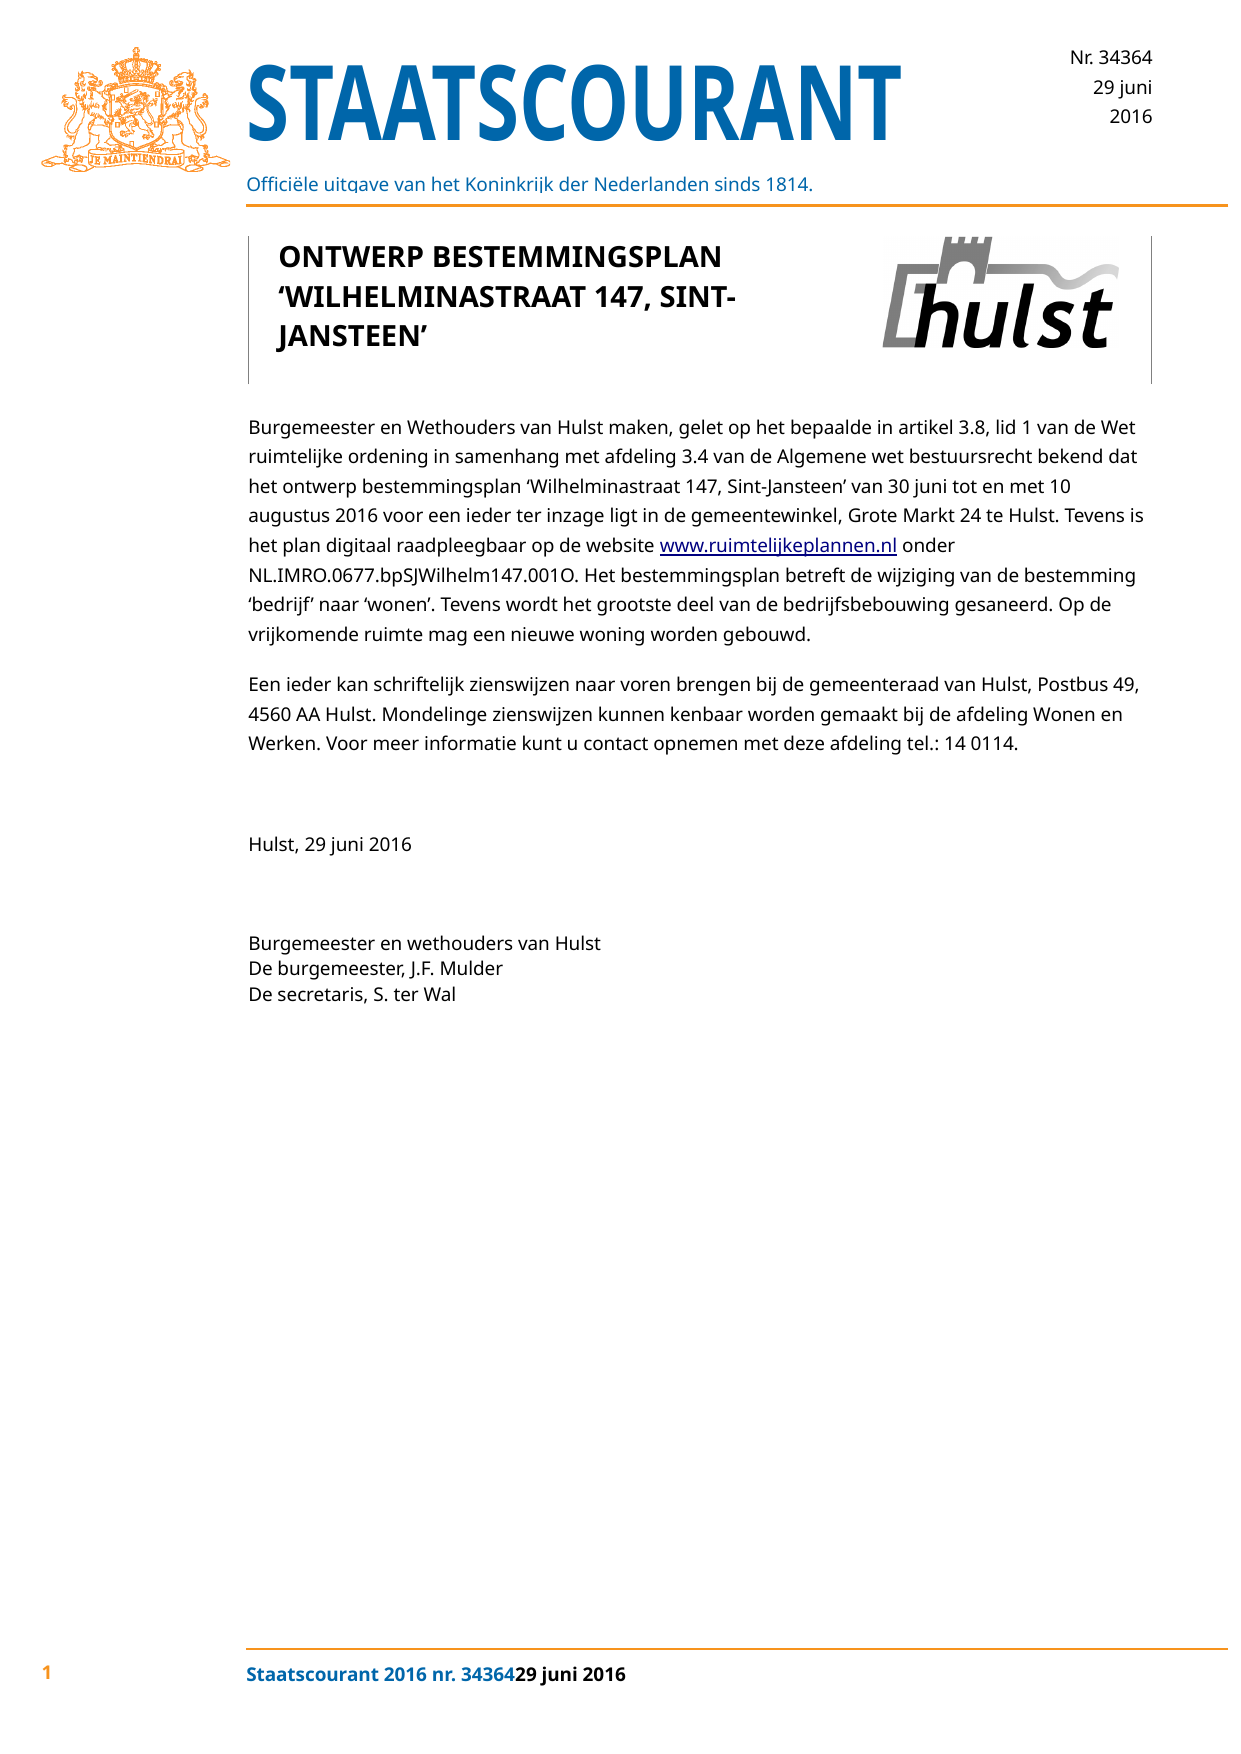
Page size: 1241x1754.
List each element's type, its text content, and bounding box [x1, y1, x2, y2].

table_header ONTWERP BESTEMMINGSPLAN ‘WILHELMINASTRAAT 147, SINT-JANSTEEN’ [249, 236, 850, 384]
text Een ieder kan schriftelijk zienswijzen naar voren brengen bij de gemeenteraad van Hulst, Postbus 49, 4560 AA Hulst. Mondelinge zienswijzen kunnen kenbaar worden gemaakt bij de afdeling Wonen en Werken. Voor meer informatie kunt u contact opnemen met deze afdeling tel.: 14 0114. [248, 671, 1152, 756]
text De burgemeester, J.F. Mulder [248, 955, 1152, 981]
text De secretaris, S. ter Wal [248, 981, 1152, 1007]
picture [41, 47, 231, 172]
text Burgemeester en wethouders van Hulst [248, 930, 1152, 955]
text Hulst, 29 juni 2016 [248, 831, 1152, 857]
picture [882, 236, 1119, 348]
table_header [850, 236, 1151, 384]
text Burgemeester en Wethouders van Hulst maken, gelet op het bepaalde in artikel 3.8, lid 1 van de Wet ruimtelijke ordening in samenhang met afdeling 3.4 van de Algemene wet bestuursrecht bekend dat het ontwerp bestemmingsplan ‘Wilhelminastraat 147, Sint-Jansteen’ van 30 juni tot en met 10 augustus 2016 voor een ieder ter inzage ligt in de gemeentewinkel, Grote Markt 24 te Hulst. Tevens is het plan digitaal raadpleegbaar op de website www.ruimtelijkeplannen.nl onder NL.IMRO.0677.bpSJWilhelm147.001O. Het bestemmingsplan betreft de wijziging van de bestemming ‘bedrijf’ naar ‘wonen’. Tevens wordt het grootste deel van de bedrijfsbebouwing gesaneerd. Op de vrijkomende ruimte mag een nieuwe woning worden gebouwd. [248, 414, 1152, 647]
